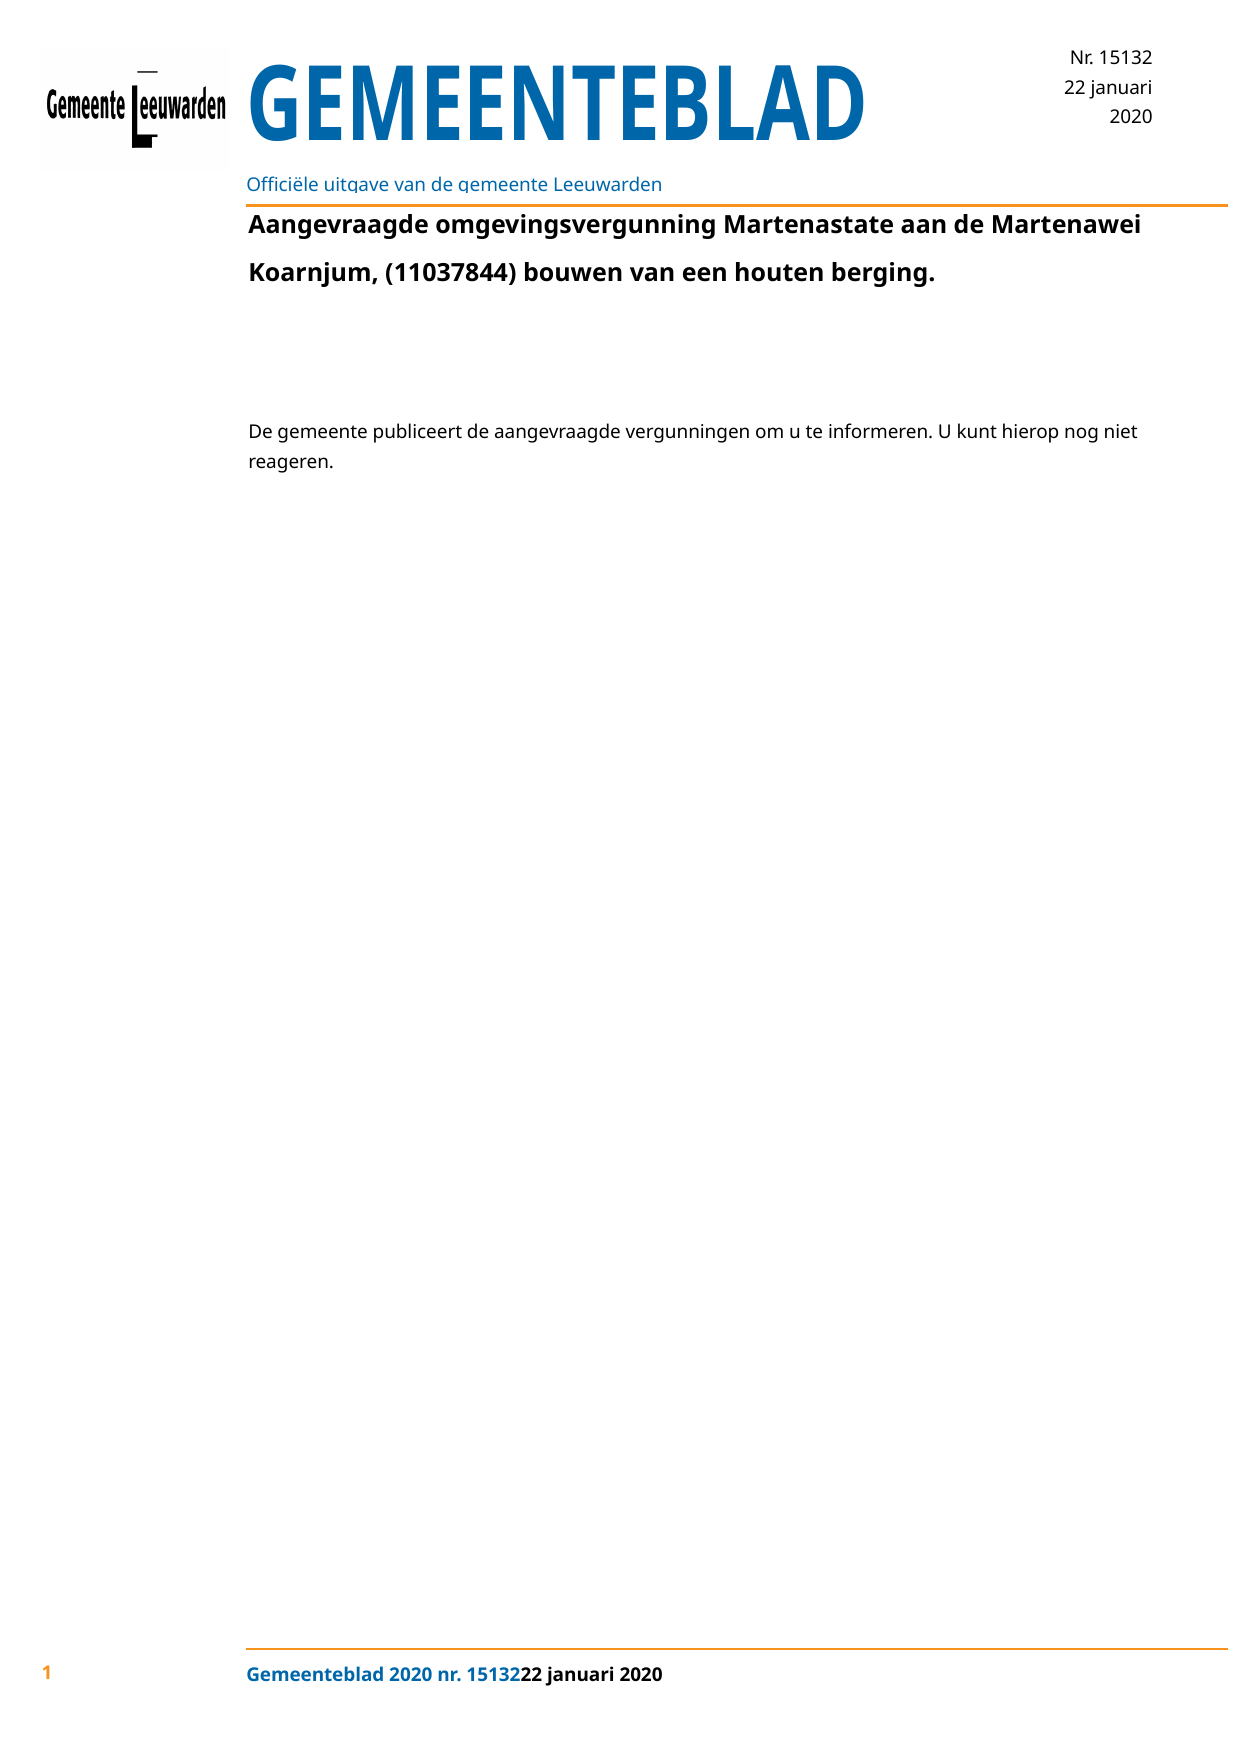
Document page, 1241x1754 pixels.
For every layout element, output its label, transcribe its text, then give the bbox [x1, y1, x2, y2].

text De gemeente publiceert de aangevraagde vergunningen om u te informeren. U kunt hierop nog niet reageren. [248, 419, 1152, 474]
text Aangevraagde omgevingsvergunning Martenastate aan de Martenawei Koarnjum, (11037844) bouwen van een houten berging. [248, 207, 1152, 288]
picture [41, 47, 231, 172]
